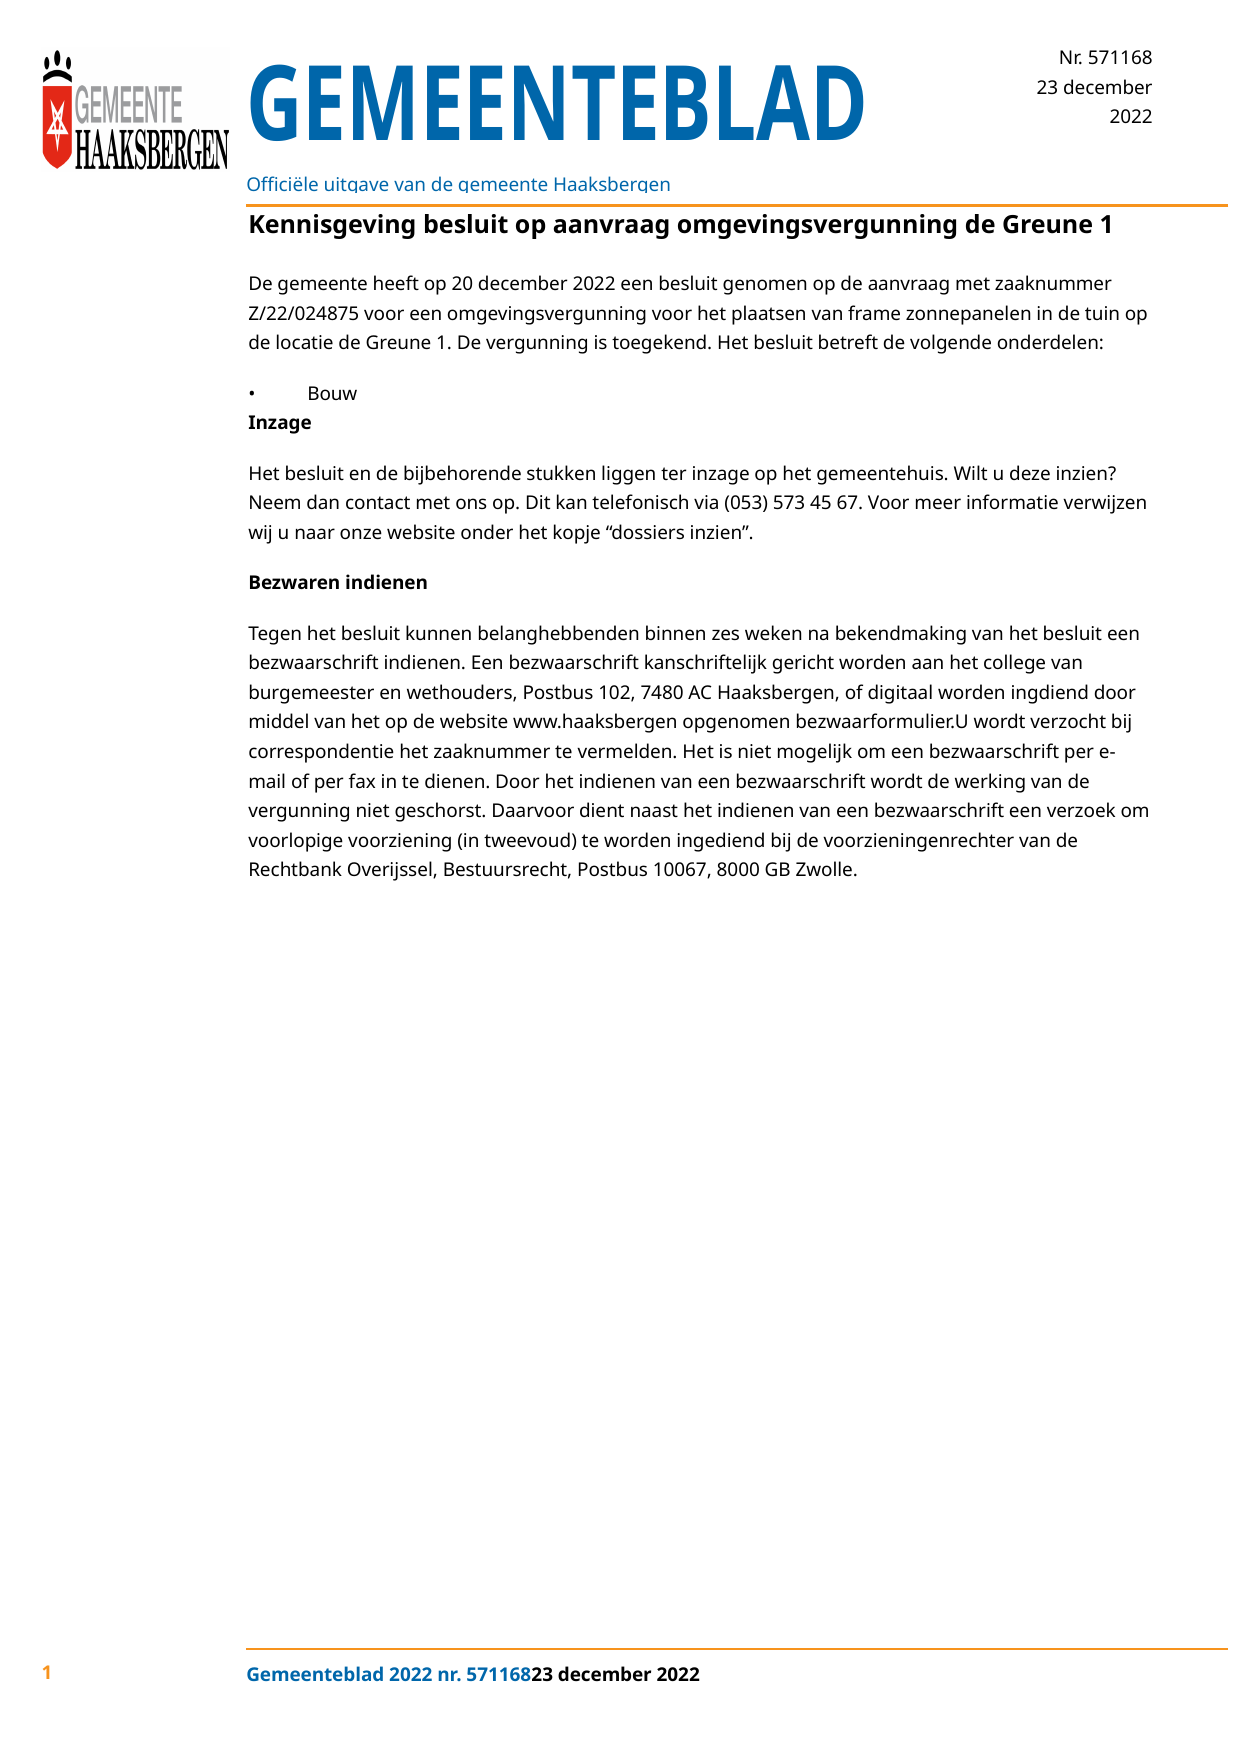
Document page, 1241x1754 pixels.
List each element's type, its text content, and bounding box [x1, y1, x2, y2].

text Bezwaren indienen [248, 569, 1152, 595]
text Het besluit en de bijbehorende stukken liggen ter inzage op het gemeentehuis. Wilt u deze inzien? Neem dan contact met ons op. Dit kan telefonisch via (053) 573 45 67. Voor meer informatie verwijzen wij u naar onze website onder het kopje “dossiers inzien”. [248, 460, 1152, 545]
text De gemeente heeft op 20 december 2022 een besluit genomen op de aanvraag met zaaknummer Z/22/024875 voor een omgevingsvergunning voor het plaatsen van frame zonnepanelen in de tuin op de locatie de Greune 1. De vergunning is toegekend. Het besluit betreft de volgende onderdelen: [248, 270, 1152, 355]
text Kennisgeving besluit op aanvraag omgevingsvergunning de Greune 1 [248, 207, 1152, 241]
text Inzage [248, 409, 1152, 435]
text Tegen het besluit kunnen belanghebbenden binnen zes weken na bekendmaking van het besluit een bezwaarschrift indienen. Een bezwaarschrift kanschriftelijk gericht worden aan het college van burgemeester en wethouders, Postbus 102, 7480 AC Haaksbergen, of digitaal worden ingdiend door middel van het op de website www.haaksbergen opgenomen bezwaarformulier.U wordt verzocht bij correspondentie het zaaknummer te vermelden. Het is niet mogelijk om een bezwaarschrift per e-mail of per fax in te dienen. Door het indienen van een bezwaarschrift wordt de werking van de vergunning niet geschorst. Daarvoor dient naast het indienen van een bezwaarschrift een verzoek om voorlopige voorziening (in tweevoud) te worden ingediend bij de voorzieningenrechter van de Rechtbank Overijssel, Bestuursrecht, Postbus 10067, 8000 GB Zwolle. [248, 620, 1152, 882]
picture [41, 47, 231, 172]
list Bouw [248, 380, 1152, 406]
